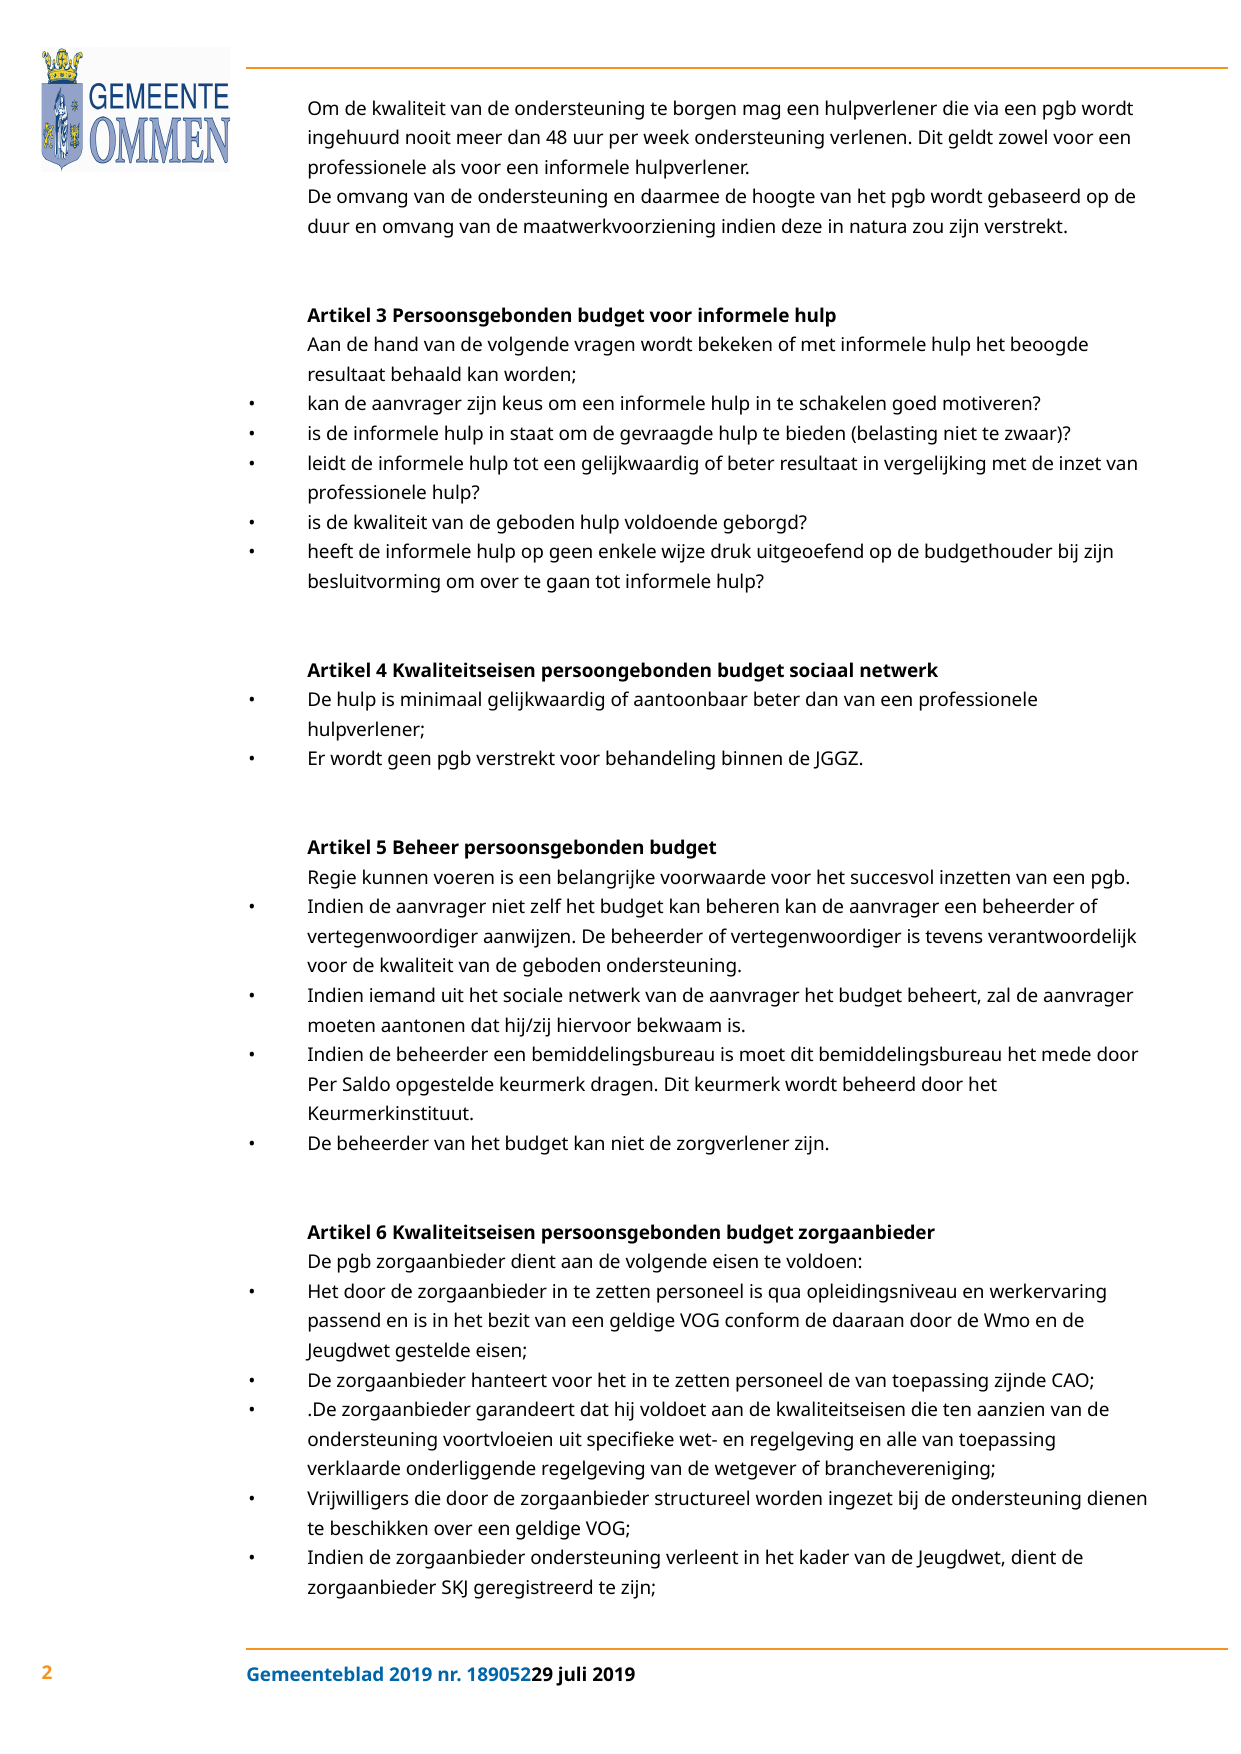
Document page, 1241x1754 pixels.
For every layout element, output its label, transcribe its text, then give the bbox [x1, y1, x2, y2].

list Indien de aanvrager niet zelf het budget kan beheren kan de aanvrager een beheerder of vertegenwoordiger aanwijzen. De beheerder of vertegenwoordiger is tevens verantwoordelijk voor de kwaliteit van de geboden ondersteuning. [248, 893, 1152, 978]
list Vrijwilligers die door de zorgaanbieder structureel worden ingezet bij de ondersteuning dienen te beschikken over een geldige VOG; [248, 1485, 1152, 1541]
list is de kwaliteit van de geboden hulp voldoende geborgd? [248, 509, 1152, 535]
list Om de kwaliteit van de ondersteuning te borgen mag een hulpverlener die via een pgb wordt ingehuurd nooit meer dan 48 uur per week ondersteuning verlenen. Dit geldt zowel voor een professionele als voor een informele hulpverlener. [248, 95, 1152, 180]
picture [41, 47, 231, 172]
list Indien de beheerder een bemiddelingsbureau is moet dit bemiddelingsbureau het mede door Per Saldo opgestelde keurmerk dragen. Dit keurmerk wordt beheerd door het Keurmerkinstituut. [248, 1041, 1152, 1126]
list Artikel 3 Persoonsgebonden budget voor informele hulp [248, 302, 1152, 328]
list De pgb zorgaanbieder dient aan de volgende eisen te voldoen: [248, 1248, 1152, 1274]
list Indien iemand uit het sociale netwerk van de aanvrager het budget beheert, zal de aanvrager moeten aantonen dat hij/zij hiervoor bekwaam is. [248, 982, 1152, 1038]
list Indien de zorgaanbieder ondersteuning verleent in het kader van de Jeugdwet, dient de zorgaanbieder SKJ geregistreerd te zijn; [248, 1544, 1152, 1600]
list is de informele hulp in staat om de gevraagde hulp te bieden (belasting niet te zwaar)? [248, 420, 1152, 446]
list De omvang van de ondersteuning en daarmee de hoogte van het pgb wordt gebaseerd op de duur en omvang van de maatwerkvoorziening indien deze in natura zou zijn verstrekt. [248, 183, 1152, 239]
list De zorgaanbieder hanteert voor het in te zetten personeel de van toepassing zijnde CAO; [248, 1367, 1152, 1393]
list De beheerder van het budget kan niet de zorgverlener zijn. [248, 1130, 1152, 1156]
list Er wordt geen pgb verstrekt voor behandeling binnen de JGGZ. [248, 746, 1152, 771]
list Artikel 6 Kwaliteitseisen persoonsgebonden budget zorgaanbieder [248, 1219, 1152, 1245]
list Regie kunnen voeren is een belangrijke voorwaarde voor het succesvol inzetten van een pgb. [248, 864, 1152, 890]
list heeft de informele hulp op geen enkele wijze druk uitgeoefend op de budgethouder bij zijn besluitvorming om over te gaan tot informele hulp? [248, 538, 1152, 594]
list De hulp is minimaal gelijkwaardig of aantoonbaar beter dan van een professionele hulpverlener; [248, 686, 1152, 742]
list leidt de informele hulp tot een gelijkwaardig of beter resultaat in vergelijking met de inzet van professionele hulp? [248, 450, 1152, 505]
list Artikel 4 Kwaliteitseisen persoongebonden budget sociaal netwerk [248, 657, 1152, 683]
list Artikel 5 Beheer persoonsgebonden budget [248, 834, 1152, 860]
list Het door de zorgaanbieder in te zetten personeel is qua opleidingsniveau en werkervaring passend en is in het bezit van een geldige VOG conform de daaraan door de Wmo en de Jeugdwet gestelde eisen; [248, 1278, 1152, 1363]
list kan de aanvrager zijn keus om een informele hulp in te schakelen goed motiveren? [248, 391, 1152, 416]
list .De zorgaanbieder garandeert dat hij voldoet aan de kwaliteitseisen die ten aanzien van de ondersteuning voortvloeien uit specifieke wet- en regelgeving en alle van toepassing verklaarde onderliggende regelgeving van de wetgever of branchevereniging; [248, 1396, 1152, 1481]
list Aan de hand van de volgende vragen wordt bekeken of met informele hulp het beoogde resultaat behaald kan worden; [248, 331, 1152, 387]
